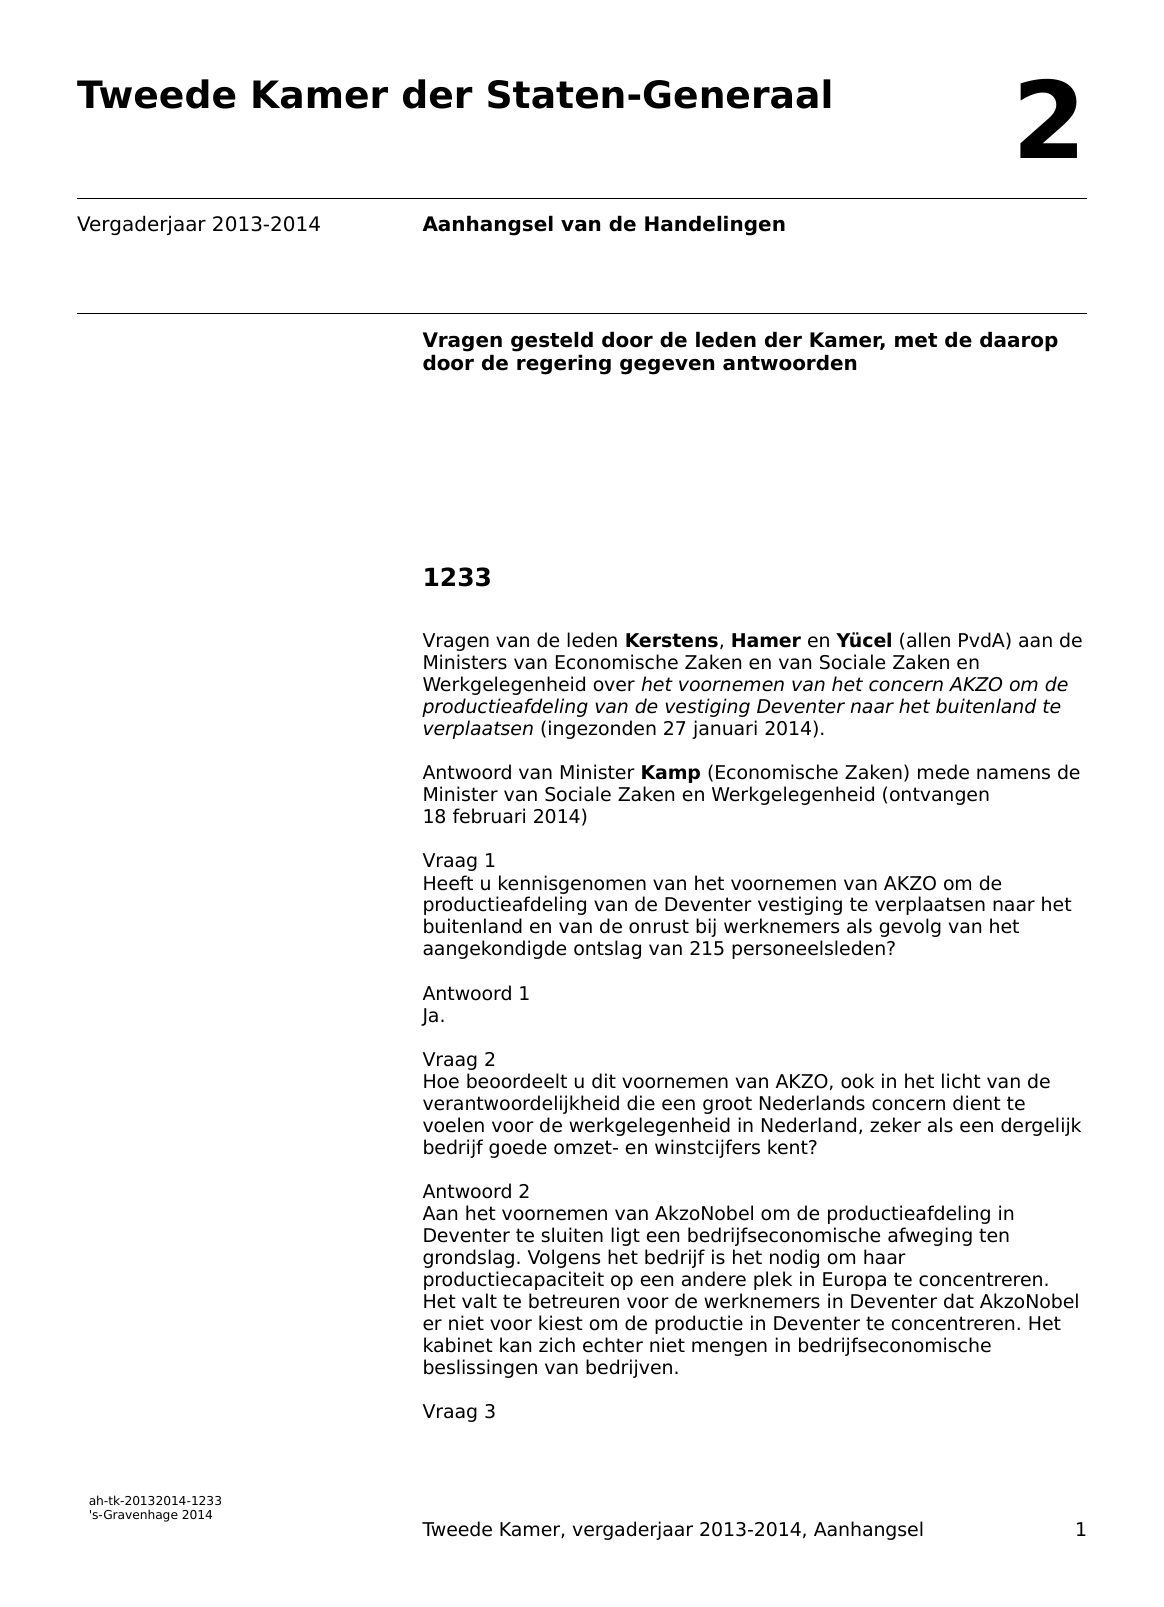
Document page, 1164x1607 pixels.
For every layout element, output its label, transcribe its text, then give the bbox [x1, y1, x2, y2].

text Antwoord 2 [422, 1181, 1087, 1203]
table_header Tweede Kamer der Staten-Generaal [77, 59, 886, 198]
text Vraag 2 [422, 1049, 1087, 1071]
table_header 2 [886, 59, 1087, 198]
table_cell Aanhangsel van de Handelingen [422, 199, 1087, 313]
text Aan het voornemen van AkzoNobel om de productieafdeling in Deventer te sluiten ligt een bedrijfseconomische afweging ten grondslag. Volgens het bedrijf is het nodig om haar productiecapaciteit op een andere plek in Europa te concentreren. Het valt te betreuren voor de werknemers in Deventer dat AkzoNobel er niet voor kiest om de productie in Deventer te concentreren. Het kabinet kan zich echter niet mengen in bedrijfseconomische beslissingen van bedrijven. [422, 1203, 1087, 1378]
text Vraag 1 [422, 850, 1087, 872]
table_cell Vragen gesteld door de leden der Kamer, met de daarop door de regering gegeven antwoorden [422, 314, 1087, 375]
text Ja. [422, 1004, 1087, 1026]
text Heeft u kennisgenomen van het voornemen van AKZO om de productieafdeling van de Deventer vestiging te verplaatsen naar het buitenland en van de onrust bij werknemers als gevolg van het aangekondigde ontslag van 215 personeelsleden? [422, 872, 1087, 960]
table_cell [77, 314, 422, 375]
text 's-Gravenhage 2014 [88, 1508, 323, 1522]
text ah-tk-20132014-1233 [88, 1494, 323, 1508]
text Hoe beoordeelt u dit voornemen van AKZO, ook in het licht van de verantwoordelijkheid die een groot Nederlands concern dient te voelen voor de werkgelegenheid in Nederland, zeker als een dergelijk bedrijf goede omzet- en winstcijfers kent? [422, 1071, 1087, 1158]
text Antwoord van Minister Kamp (Economische Zaken) mede namens de Minister van Sociale Zaken en Werkgelegenheid (ontvangen 18 februari 2014) [422, 762, 1087, 828]
text Antwoord 1 [422, 982, 1087, 1004]
table_cell Vergaderjaar 2013-2014 [77, 199, 422, 313]
text Vragen van de leden Kerstens, Hamer en Yücel (allen PvdA) aan de Ministers van Economische Zaken en van Sociale Zaken en Werkgelegenheid over het voornemen van het concern AKZO om de productieafdeling van de vestiging Deventer naar het buitenland te verplaatsen (ingezonden 27 januari 2014). [422, 630, 1087, 740]
text 1233 [422, 563, 1087, 592]
text Vraag 3 [422, 1401, 1087, 1423]
